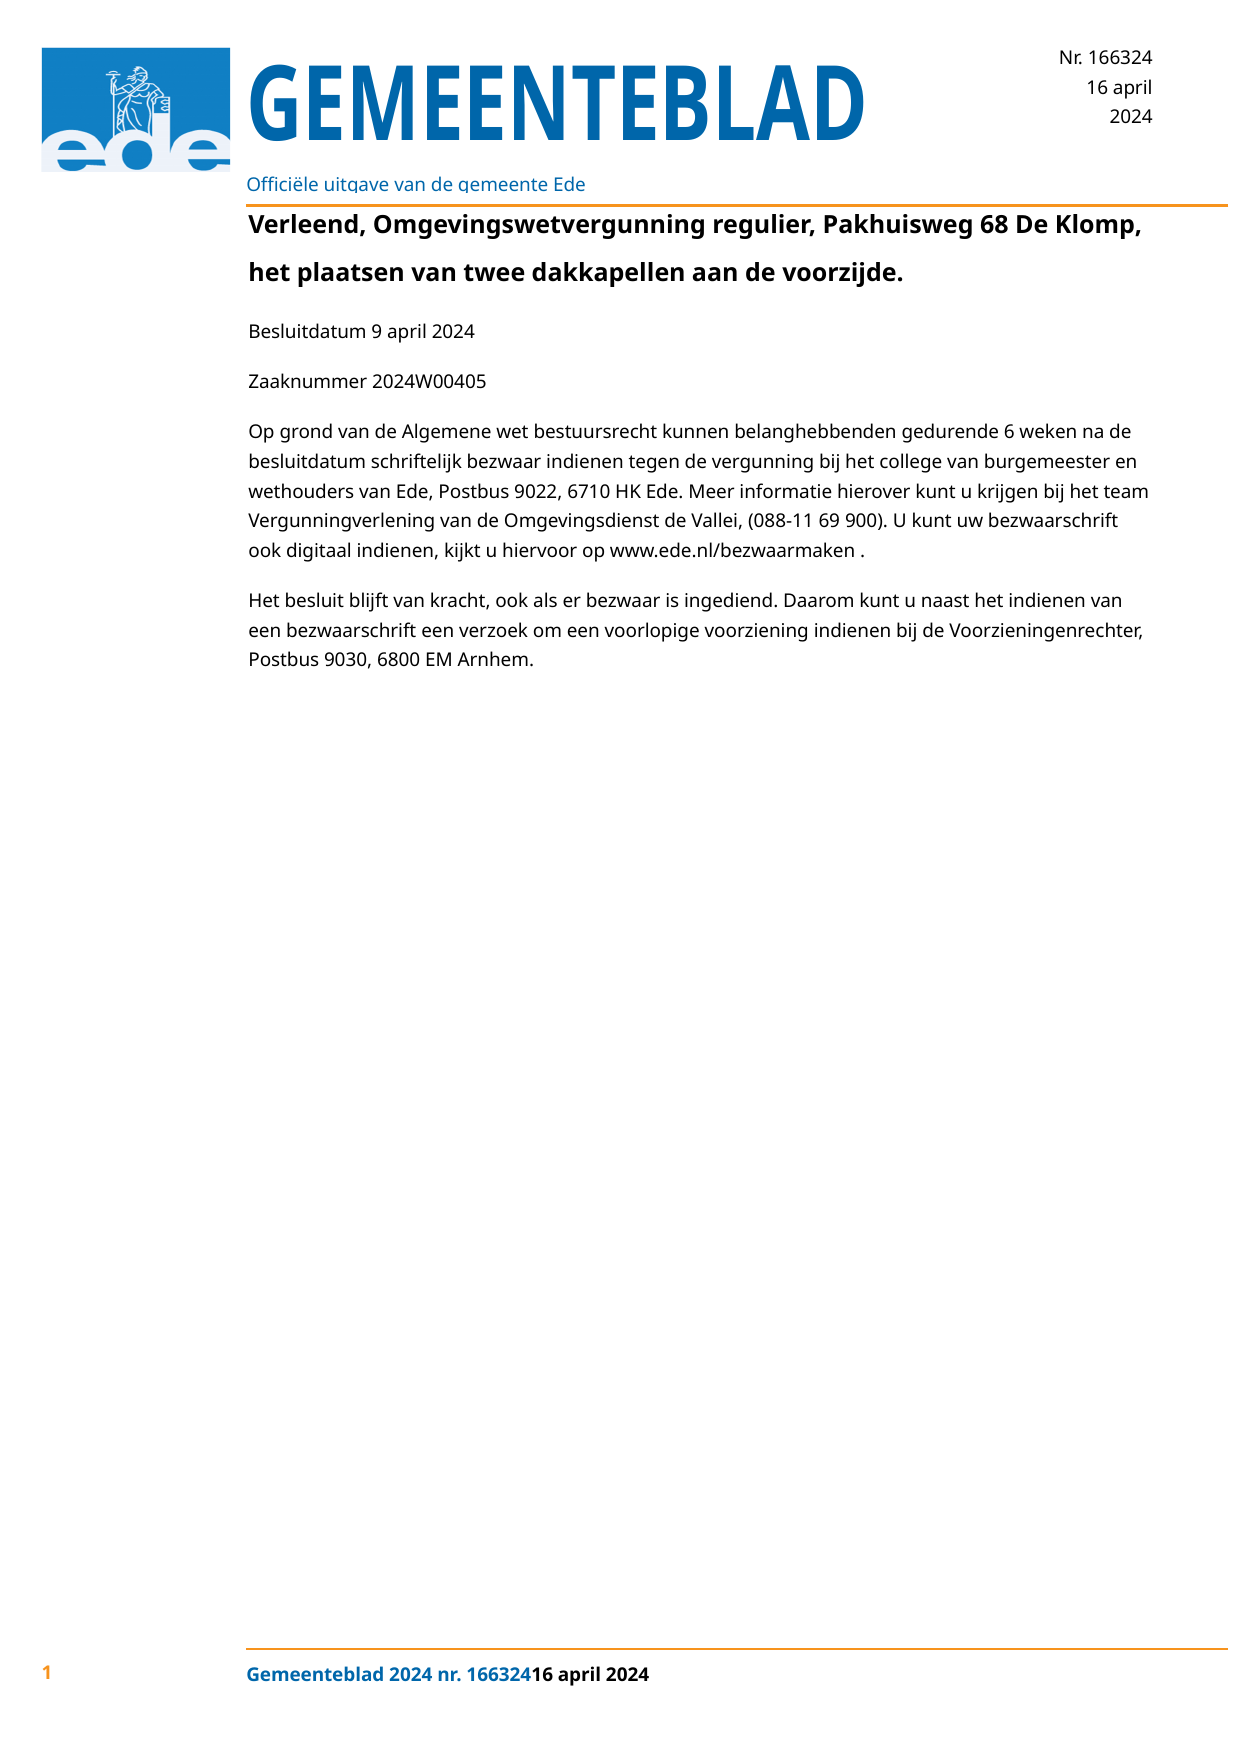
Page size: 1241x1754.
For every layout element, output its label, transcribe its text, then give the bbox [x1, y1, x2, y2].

text Het besluit blijft van kracht, ook als er bezwaar is ingediend. Daarom kunt u naast het indienen van een bezwaarschrift een verzoek om een voorlopige voorziening indienen bij de Voorzieningenrechter, Postbus 9030, 6800 EM Arnhem. [248, 587, 1152, 672]
text Besluitdatum 9 april 2024 [248, 318, 1152, 344]
text Verleend, Omgevingswetvergunning regulier, Pakhuisweg 68 De Klomp, het plaatsen van twee dakkapellen aan de voorzijde. [248, 207, 1152, 288]
picture [41, 47, 231, 172]
text Op grond van de Algemene wet bestuursrecht kunnen belanghebbenden gedurende 6 weken na de besluitdatum schriftelijk bezwaar indienen tegen de vergunning bij het college van burgemeester en wethouders van Ede, Postbus 9022, 6710 HK Ede. Meer informatie hierover kunt u krijgen bij het team Vergunningverlening van de Omgevingsdienst de Vallei, (088-11 69 900). U kunt uw bezwaarschrift ook digitaal indienen, kijkt u hiervoor op www.ede.nl/bezwaarmaken . [248, 419, 1152, 563]
text Zaaknummer 2024W00405 [248, 368, 1152, 394]
